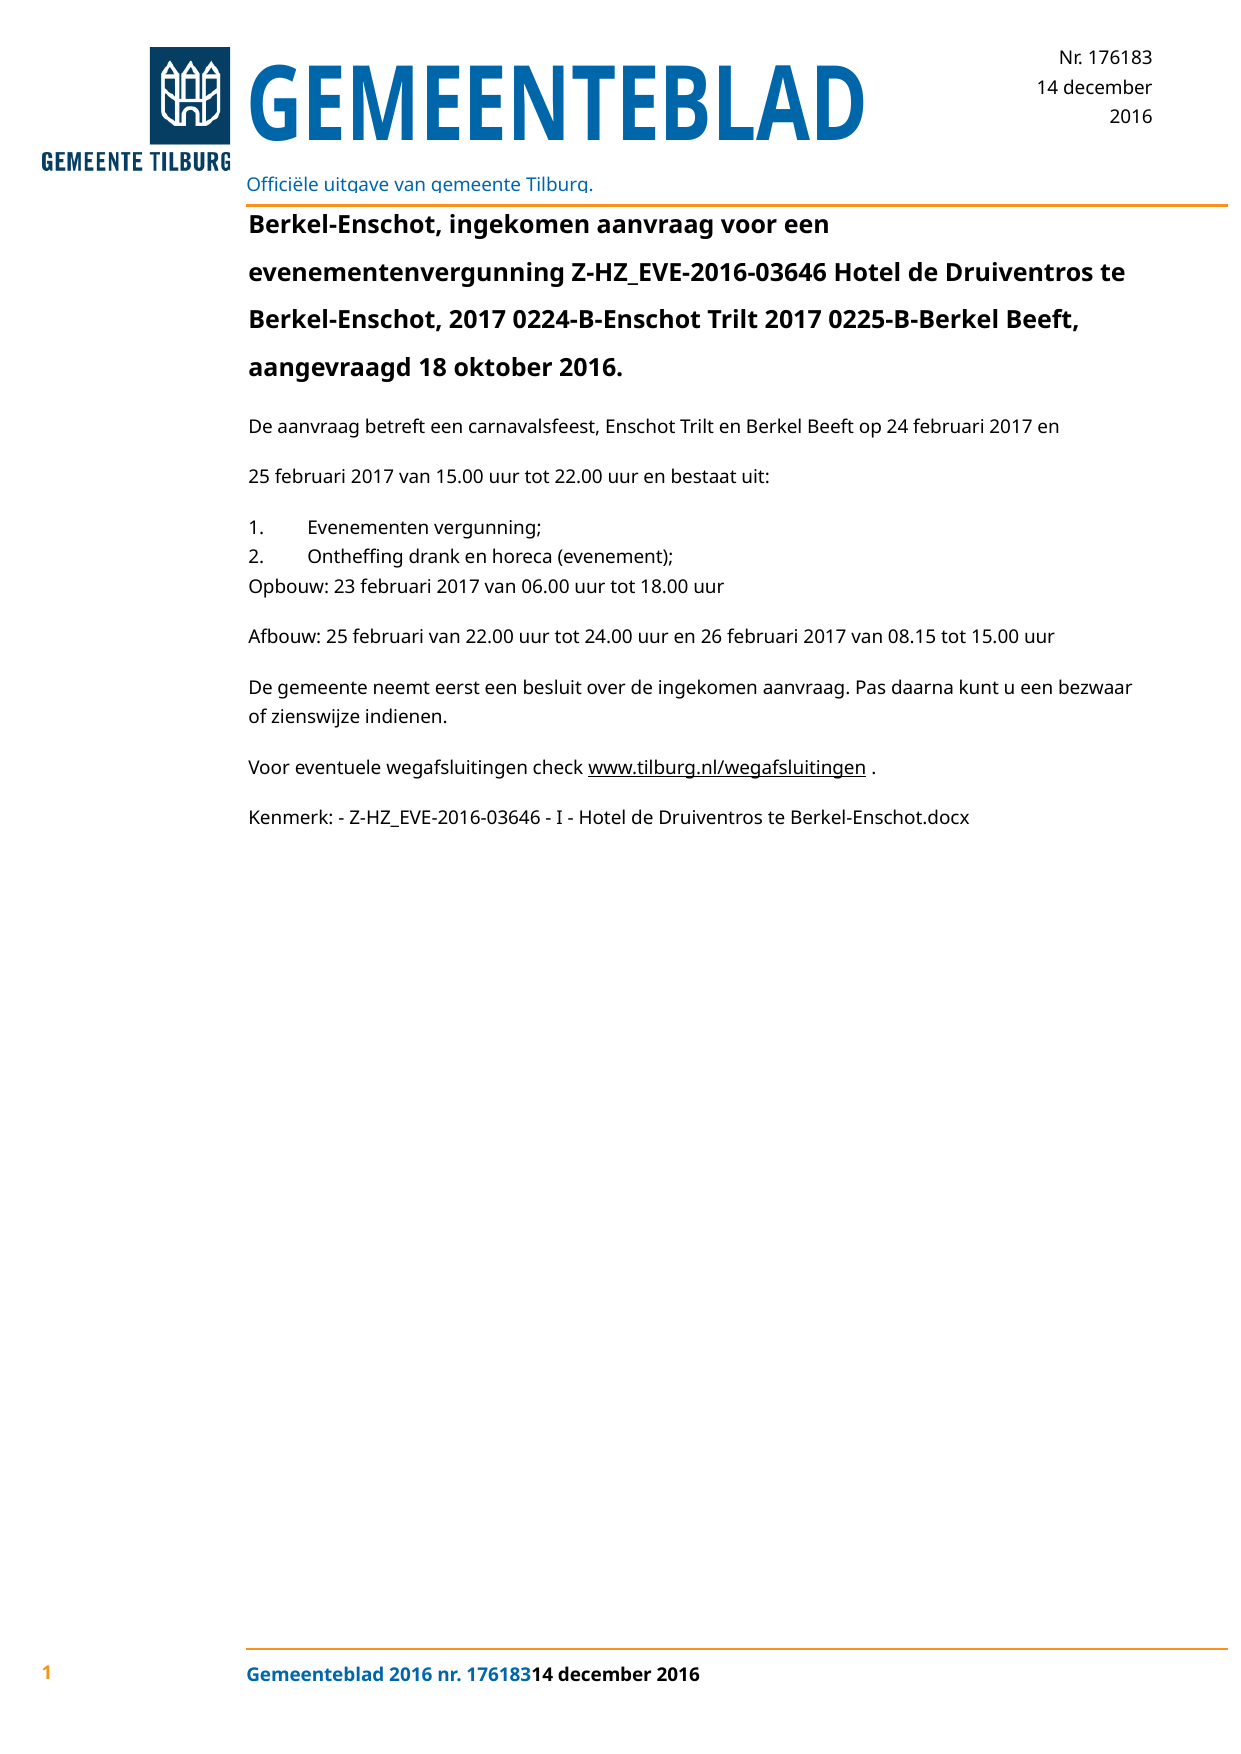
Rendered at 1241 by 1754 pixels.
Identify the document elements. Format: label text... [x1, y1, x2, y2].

text 25 februari 2017 van 15.00 uur tot 22.00 uur en bestaat uit: [248, 463, 1152, 489]
text Voor eventuele wegafsluitingen check www.tilburg.nl/wegafsluitingen . [248, 754, 1152, 780]
text Opbouw: 23 februari 2017 van 06.00 uur tot 18.00 uur [248, 573, 1152, 599]
list Ontheffing drank en horeca (evenement); [248, 543, 1152, 569]
text De aanvraag betreft een carnavalsfeest, Enschot Trilt en Berkel Beeft op 24 februari 2017 en [248, 413, 1152, 439]
picture [41, 47, 231, 172]
text De gemeente neemt eerst een besluit over de ingekomen aanvraag. Pas daarna kunt u een bezwaar of zienswijze indienen. [248, 674, 1152, 729]
text Kenmerk: - Z-HZ_EVE-2016-03646 - I - Hotel de Druiventros te Berkel-Enschot.docx [248, 804, 1152, 830]
text Afbouw: 25 februari van 22.00 uur tot 24.00 uur en 26 februari 2017 van 08.15 tot 15.00 uur [248, 623, 1152, 649]
list Evenementen vergunning; [248, 514, 1152, 540]
text Berkel-Enschot, ingekomen aanvraag voor een evenementenvergunning Z-HZ_EVE-2016-03646 Hotel de Druiventros te Berkel-Enschot, 2017 0224-B-Enschot Trilt 2017 0225-B-Berkel Beeft, aangevraagd 18 oktober 2016. [248, 207, 1152, 384]
